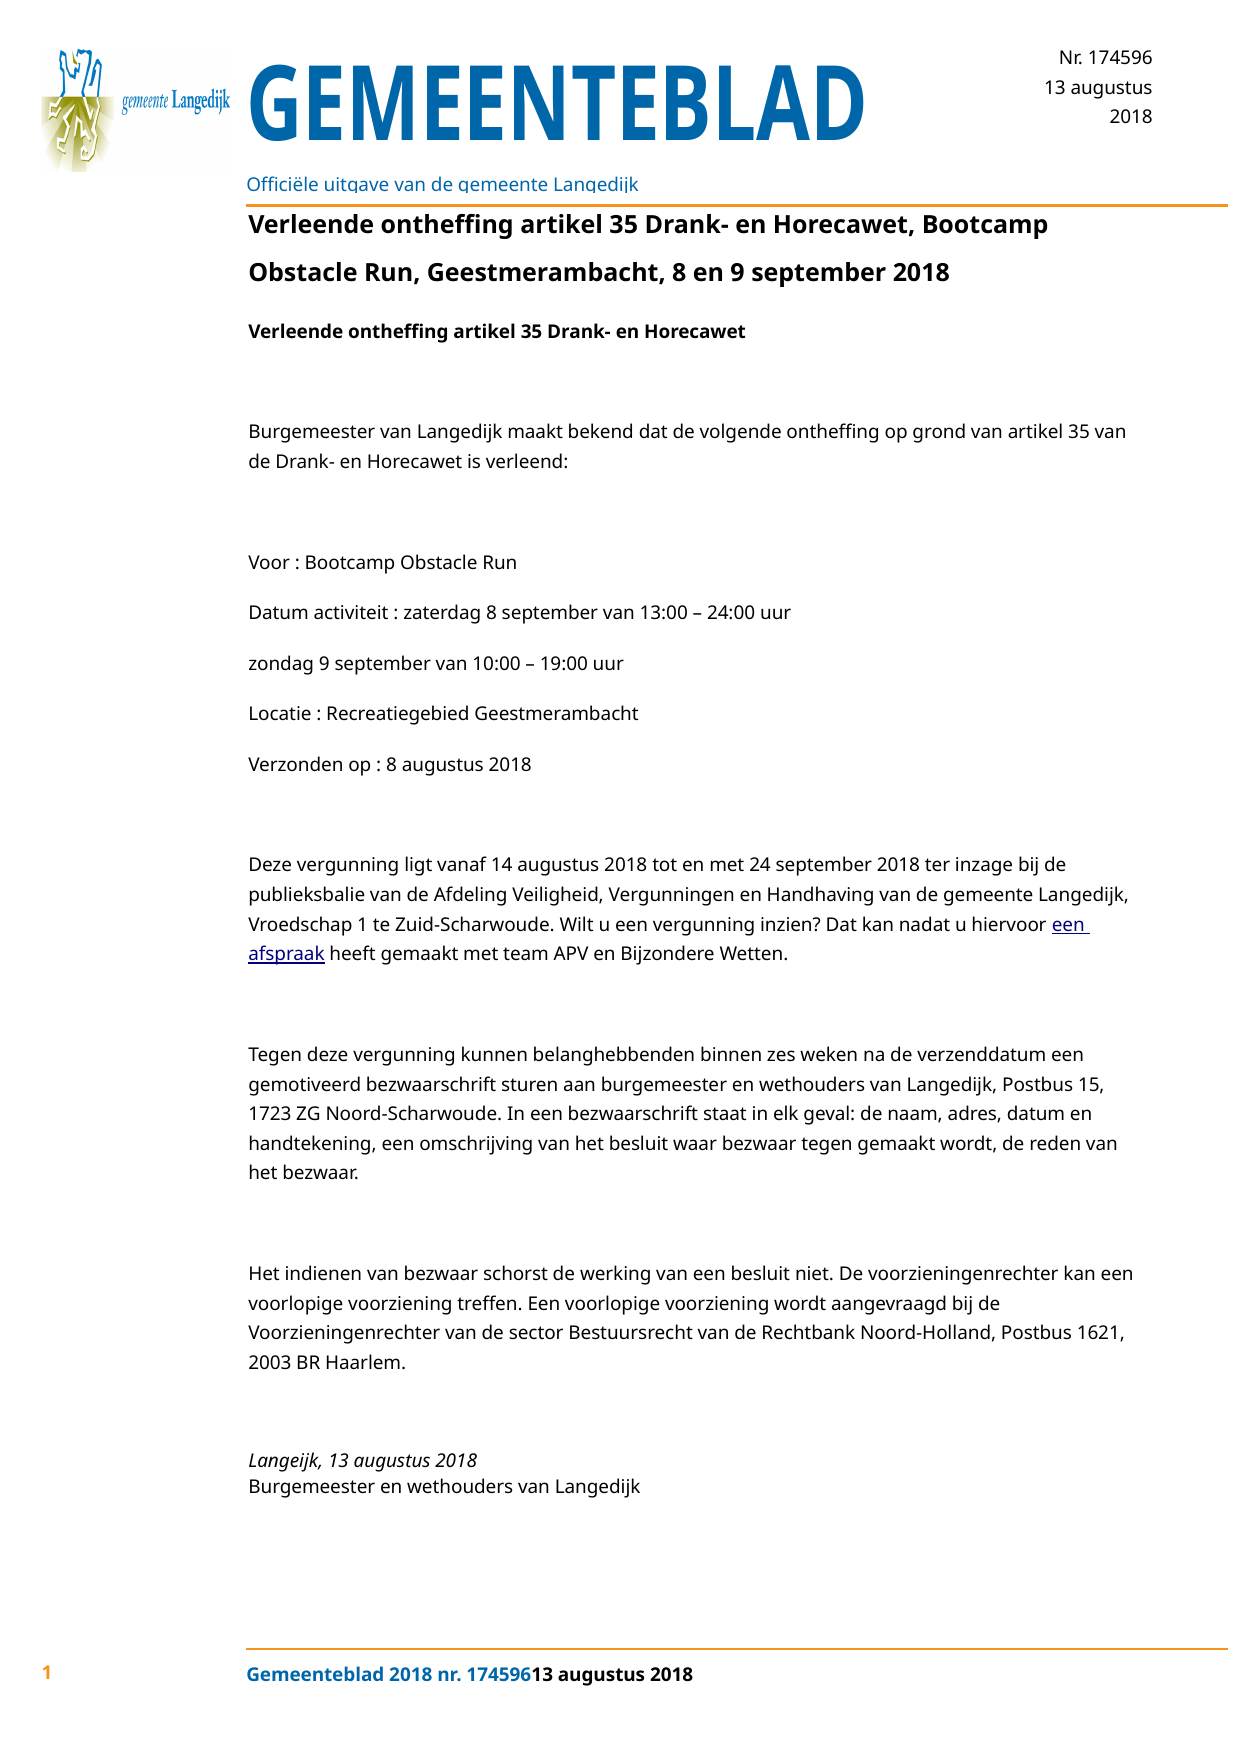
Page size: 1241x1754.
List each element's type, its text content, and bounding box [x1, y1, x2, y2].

picture [41, 47, 231, 172]
text Burgemeester en wethouders van Langedijk [248, 1473, 1152, 1499]
text Verleende ontheffing artikel 35 Drank- en Horecawet [248, 318, 1152, 344]
text Burgemeester van Langedijk maakt bekend dat de volgende ontheffing op grond van artikel 35 van de Drank- en Horecawet is verleend: [248, 419, 1152, 474]
text Datum activiteit : zaterdag 8 september van 13:00 – 24:00 uur [248, 599, 1152, 625]
text Het indienen van bezwaar schorst de werking van een besluit niet. De voorzieningenrechter kan een voorlopige voorziening treffen. Een voorlopige voorziening wordt aangevraagd bij de Voorzieningenrechter van de sector Bestuursrecht van de Rechtbank Noord-Holland, Postbus 1621, 2003 BR Haarlem. [248, 1260, 1152, 1375]
text Deze vergunning ligt vanaf 14 augustus 2018 tot en met 24 september 2018 ter inzage bij de publieksbalie van de Afdeling Veiligheid, Vergunningen en Handhaving van de gemeente Langedijk, Vroedschap 1 te Zuid-Scharwoude. Wilt u een vergunning inzien? Dat kan nadat u hiervoor een afspraak heeft gemaakt met team APV en Bijzondere Wetten. [248, 852, 1152, 966]
text Verzonden op : 8 augustus 2018 [248, 751, 1152, 777]
text Locatie : Recreatiegebied Geestmerambacht [248, 700, 1152, 726]
text zondag 9 september van 10:00 – 19:00 uur [248, 650, 1152, 676]
text Langeijk, 13 augustus 2018 [248, 1447, 1152, 1473]
text Voor : Bootcamp Obstacle Run [248, 549, 1152, 575]
text Tegen deze vergunning kunnen belanghebbenden binnen zes weken na de verzenddatum een gemotiveerd bezwaarschrift sturen aan burgemeester en wethouders van Langedijk, Postbus 15, 1723 ZG Noord-Scharwoude. In een bezwaarschrift staat in elk geval: de naam, adres, datum en handtekening, een omschrijving van het besluit waar bezwaar tegen gemaakt wordt, de reden van het bezwaar. [248, 1041, 1152, 1185]
text Verleende ontheffing artikel 35 Drank- en Horecawet, Bootcamp Obstacle Run, Geestmerambacht, 8 en 9 september 2018 [248, 207, 1152, 288]
